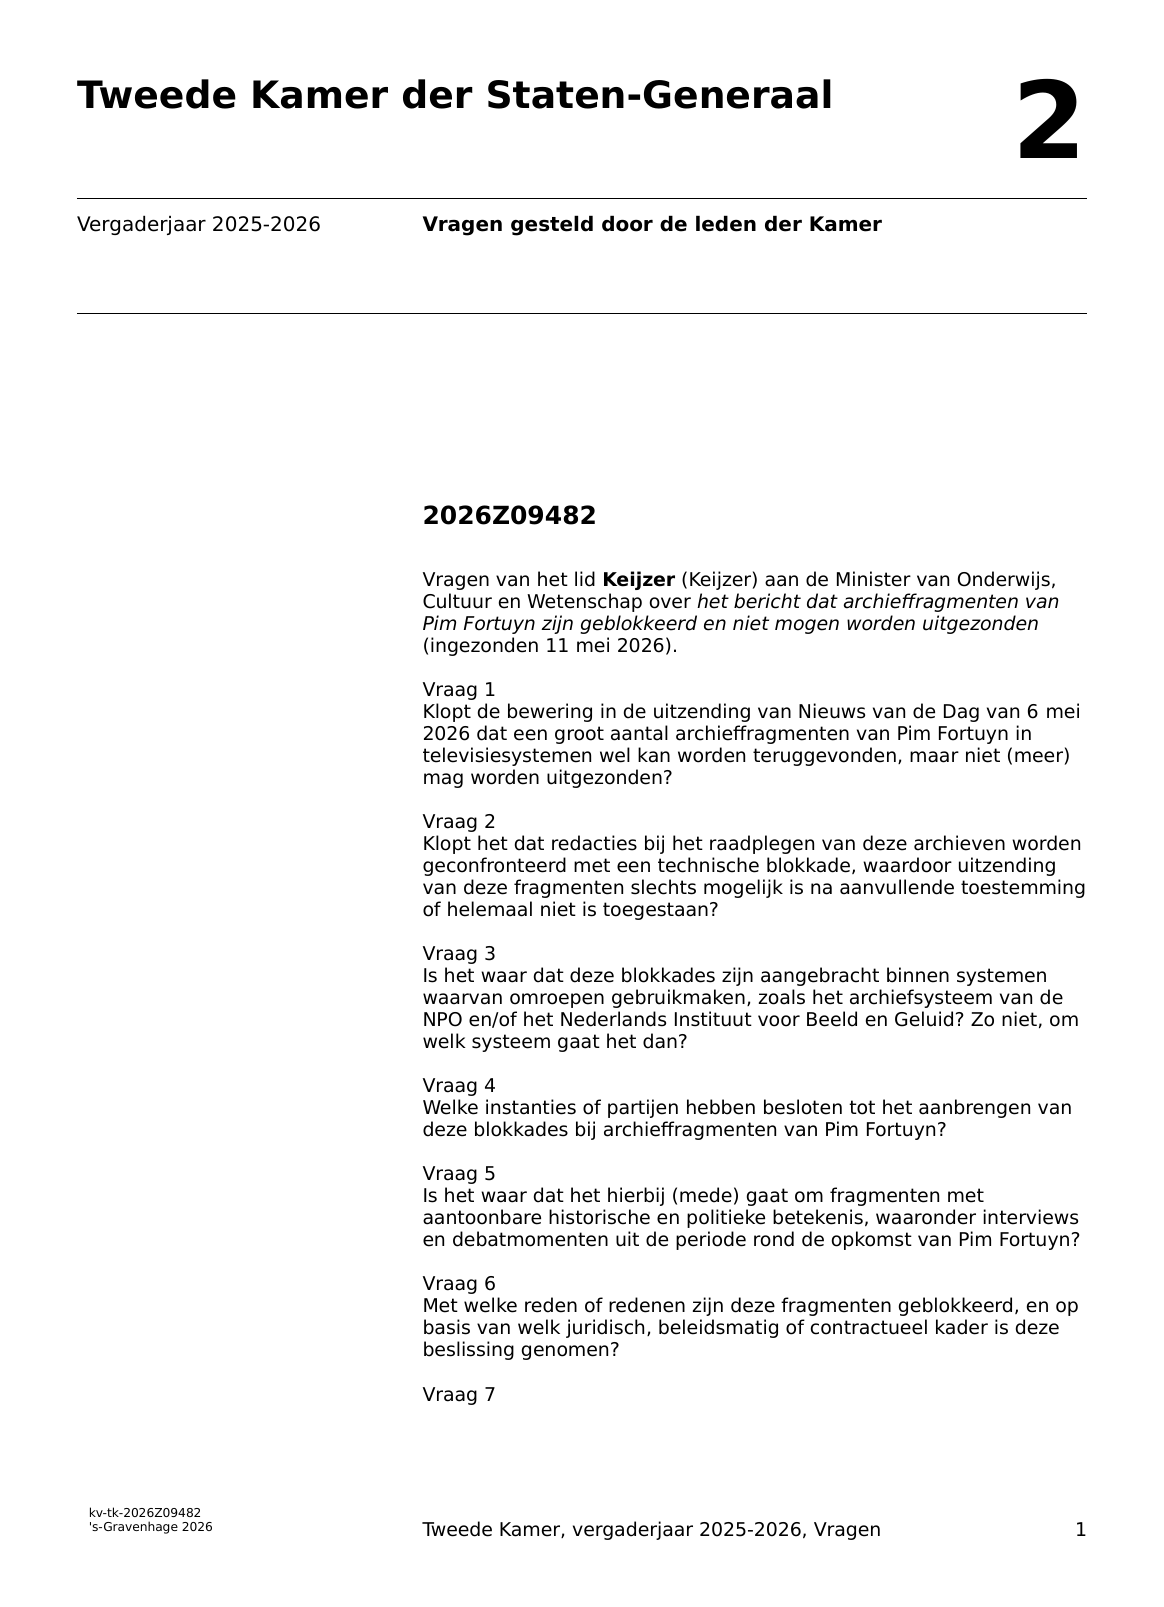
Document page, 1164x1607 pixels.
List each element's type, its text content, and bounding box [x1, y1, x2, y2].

text Met welke reden of redenen zijn deze fragmenten geblokkeerd, en op basis van welk juridisch, beleidsmatig of contractueel kader is deze beslissing genomen? [422, 1295, 1087, 1361]
text 2026Z09482 [422, 501, 1087, 531]
table_header Tweede Kamer der Staten-Generaal [77, 59, 886, 198]
text Is het waar dat het hierbij (mede) gaat om fragmenten met aantoonbare historische en politieke betekenis, waaronder interviews en debatmomenten uit de periode rond de opkomst van Pim Fortuyn? [422, 1185, 1087, 1251]
text Klopt de bewering in de uitzending van Nieuws van de Dag van 6 mei 2026 dat een groot aantal archieffragmenten van Pim Fortuyn in televisiesystemen wel kan worden teruggevonden, maar niet (meer) mag worden uitgezonden? [422, 701, 1087, 789]
text Vraag 7 [422, 1383, 1087, 1405]
text Klopt het dat redacties bij het raadplegen van deze archieven worden geconfronteerd met een technische blokkade, waardoor uitzending van deze fragmenten slechts mogelijk is na aanvullende toestemming of helemaal niet is toegestaan? [422, 833, 1087, 921]
text Is het waar dat deze blokkades zijn aangebracht binnen systemen waarvan omroepen gebruikmaken, zoals het archiefsysteem van de NPO en/of het Nederlands Instituut voor Beeld en Geluid? Zo niet, om welk systeem gaat het dan? [422, 965, 1087, 1053]
text Vraag 6 [422, 1273, 1087, 1295]
table_cell Vergaderjaar 2025-2026 [77, 199, 422, 313]
text Vraag 2 [422, 811, 1087, 833]
text Vraag 4 [422, 1075, 1087, 1097]
table_cell Vragen gesteld door de leden der Kamer [422, 199, 1087, 313]
text Vraag 5 [422, 1163, 1087, 1185]
text Vraag 1 [422, 679, 1087, 701]
text Vragen van het lid Keijzer (Keijzer) aan de Minister van Onderwijs, Cultuur en Wetenschap over het bericht dat archieffragmenten van Pim Fortuyn zijn geblokkeerd en niet mogen worden uitgezonden (ingezonden 11 mei 2026). [422, 569, 1087, 657]
table_header 2 [886, 59, 1087, 198]
text kv-tk-2026Z09482 [88, 1506, 323, 1520]
text Welke instanties of partijen hebben besloten tot het aanbrengen van deze blokkades bij archieffragmenten van Pim Fortuyn? [422, 1097, 1087, 1141]
text 's-Gravenhage 2026 [88, 1520, 323, 1534]
text Vraag 3 [422, 943, 1087, 965]
